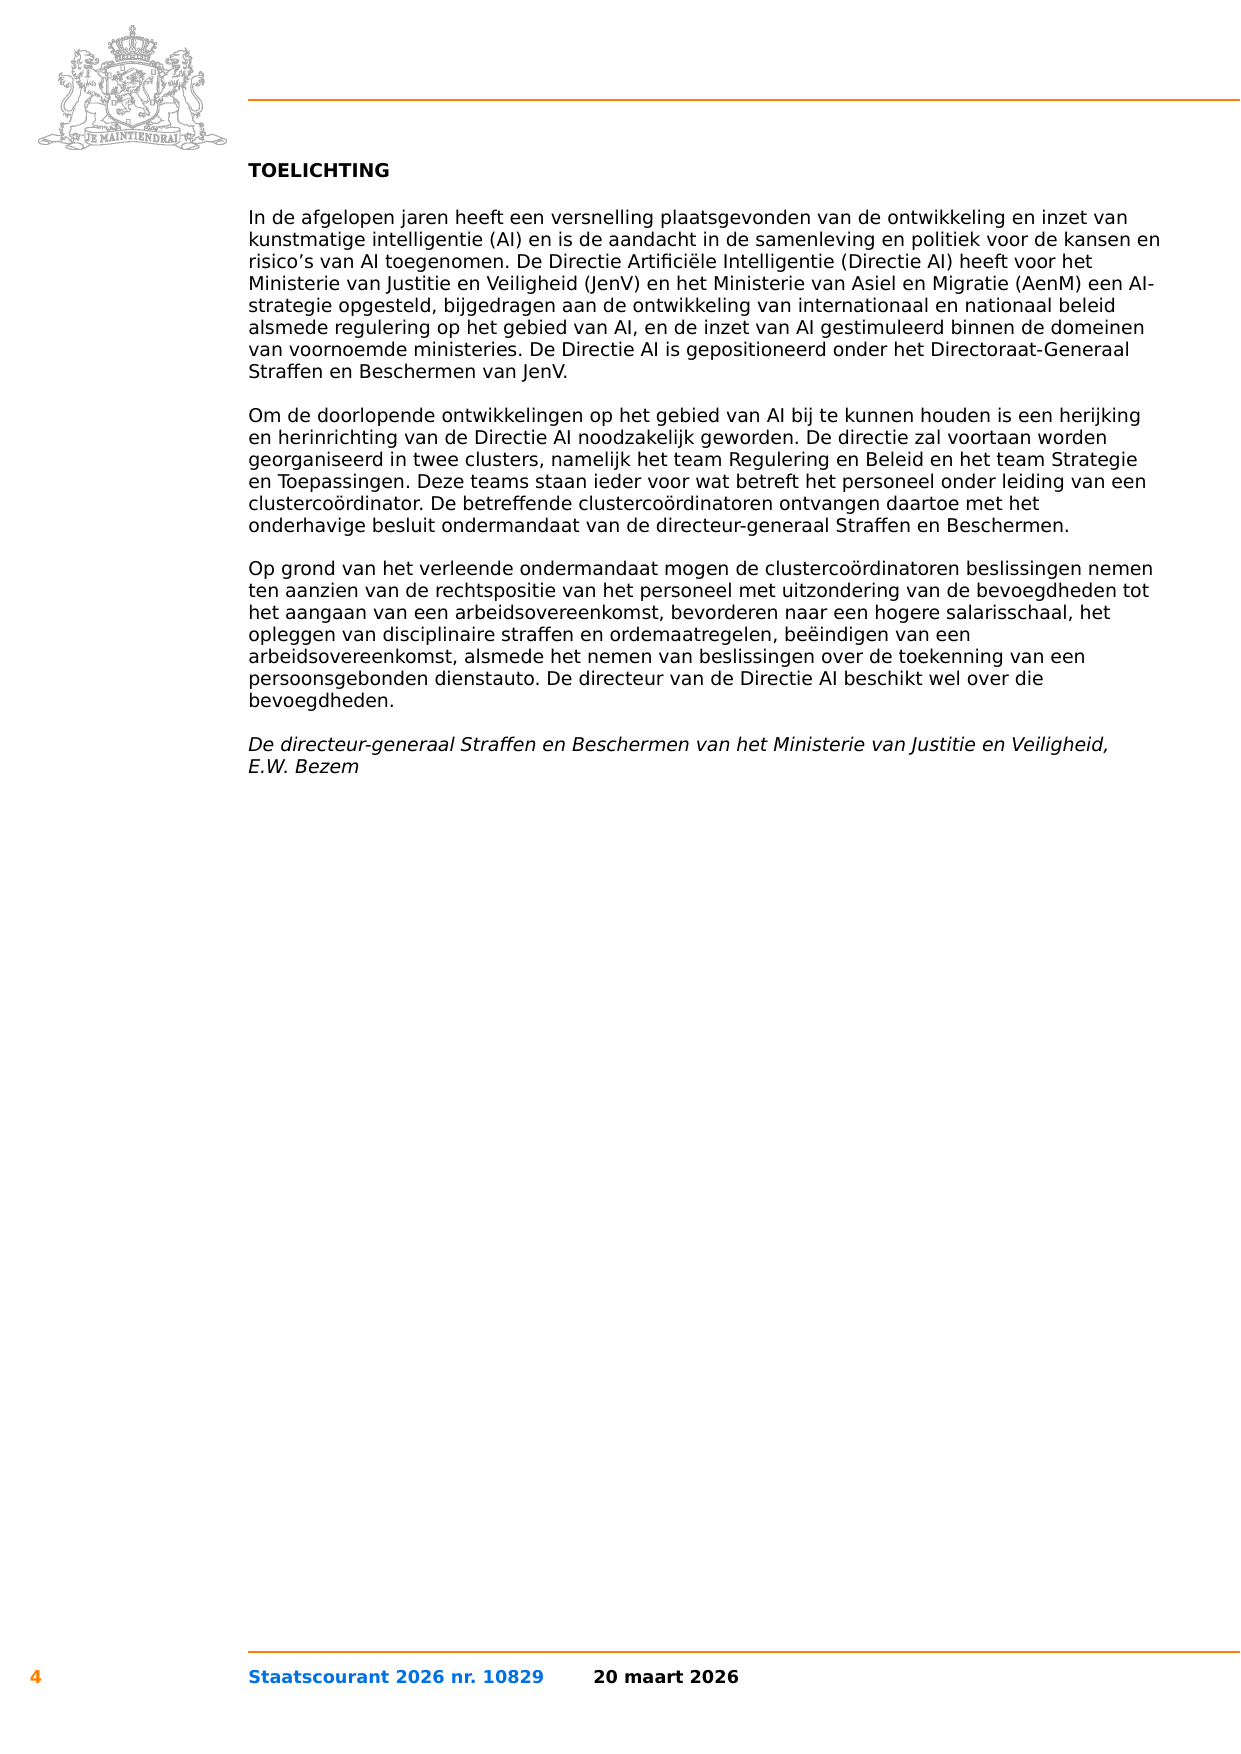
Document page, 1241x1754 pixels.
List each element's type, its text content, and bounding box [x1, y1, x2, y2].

subtitle TOELICHTING [248, 160, 1163, 182]
text Om de doorlopende ontwikkelingen op het gebied van AI bij te kunnen houden is een herijking en herinrichting van de Directie AI noodzakelijk geworden. De directie zal voortaan worden georganiseerd in twee clusters, namelijk het team Regulering en Beleid en het team Strategie en Toepassingen. Deze teams staan ieder voor wat betreft het personeel onder leiding van een clustercoördinator. De betreffende clustercoördinatoren ontvangen daartoe met het onderhavige besluit ondermandaat van de directeur-generaal Straffen en Beschermen. [248, 404, 1163, 536]
text In de afgelopen jaren heeft een versnelling plaatsgevonden van de ontwikkeling en inzet van kunstmatige intelligentie (AI) en is de aandacht in de samenleving en politiek voor de kansen en risico’s van AI toegenomen. De Directie Artificiële Intelligentie (Directie AI) heeft voor het Ministerie van Justitie en Veiligheid (JenV) en het Ministerie van Asiel en Migratie (AenM) een AI-strategie opgesteld, bijgedragen aan de ontwikkeling van internationaal en nationaal beleid alsmede regulering op het gebied van AI, en de inzet van AI gestimuleerd binnen de domeinen van voornoemde ministeries. De Directie AI is gepositioneerd onder het Directoraat-Generaal Straffen en Beschermen van JenV. [248, 207, 1163, 383]
picture [38, 25, 227, 150]
text De directeur-generaal Straffen en Beschermen van het Ministerie van Justitie en Veiligheid, E.W. Bezem [248, 734, 1163, 778]
text Op grond van het verleende ondermandaat mogen de clustercoördinatoren beslissingen nemen ten aanzien van de rechtspositie van het personeel met uitzondering van de bevoegdheden tot het aangaan van een arbeidsovereenkomst, bevorderen naar een hogere salarisschaal, het opleggen van disciplinaire straffen en ordemaatregelen, beëindigen van een arbeidsovereenkomst, alsmede het nemen van beslissingen over de toekenning van een persoonsgebonden dienstauto. De directeur van de Directie AI beschikt wel over die bevoegdheden. [248, 558, 1163, 712]
